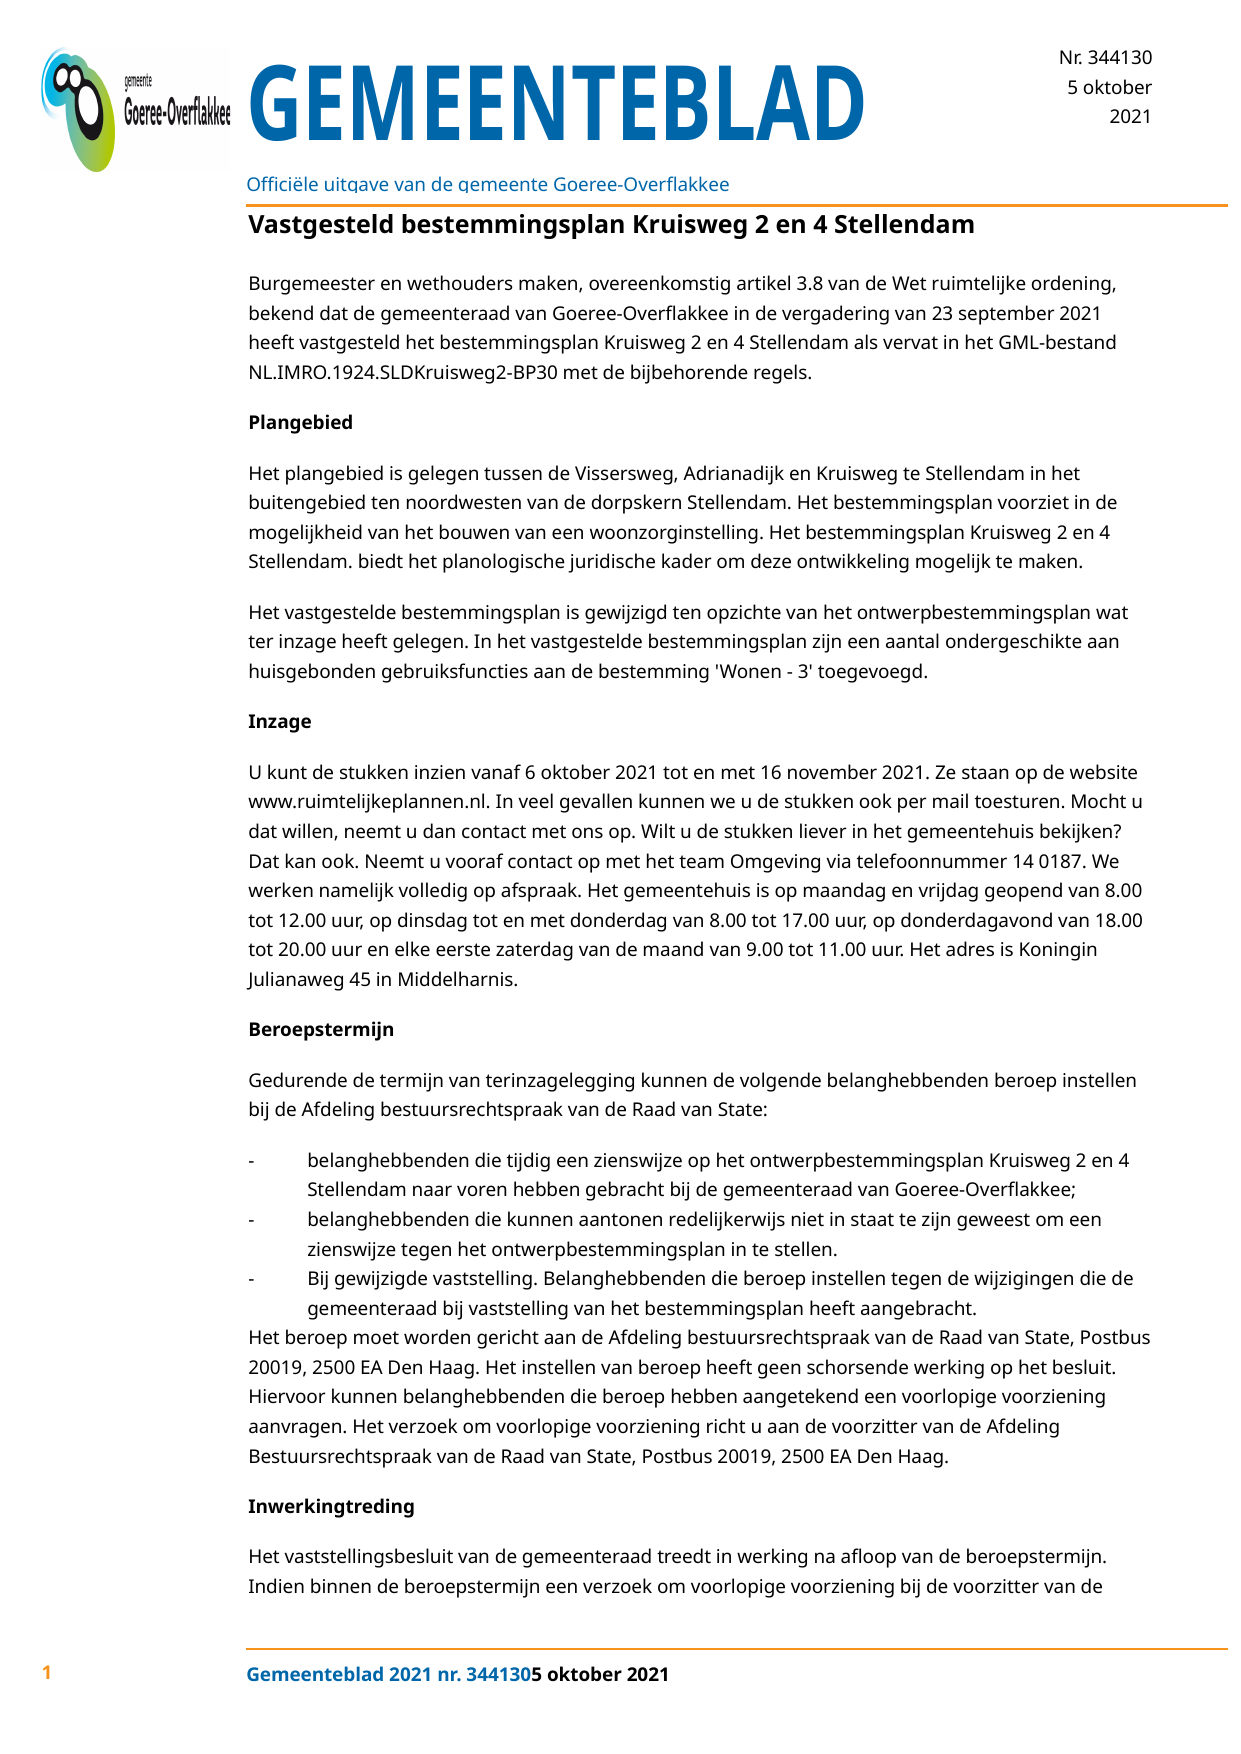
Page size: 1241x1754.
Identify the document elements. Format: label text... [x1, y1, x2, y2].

text Vastgesteld bestemmingsplan Kruisweg 2 en 4 Stellendam [248, 207, 1152, 241]
list belanghebbenden die kunnen aantonen redelijkerwijs niet in staat te zijn geweest om een zienswijze tegen het ontwerpbestemmingsplan in te stellen. [248, 1206, 1152, 1261]
text Het vastgestelde bestemmingsplan is gewijzigd ten opzichte van het ontwerpbestemmingsplan wat ter inzage heeft gelegen. In het vastgestelde bestemmingsplan zijn een aantal ondergeschikte aan huisgebonden gebruiksfuncties aan de bestemming 'Wonen - 3' toegevoegd. [248, 599, 1152, 684]
text U kunt de stukken inzien vanaf 6 oktober 2021 tot en met 16 november 2021. Ze staan op de website www.ruimtelijkeplannen.nl. In veel gevallen kunnen we u de stukken ook per mail toesturen. Mocht u dat willen, neemt u dan contact met ons op. Wilt u de stukken liever in het gemeentehuis bekijken? Dat kan ook. Neemt u vooraf contact op met het team Omgeving via telefoonnummer 14 0187. We werken namelijk volledig op afspraak. Het gemeentehuis is op maandag en vrijdag geopend van 8.00 tot 12.00 uur, op dinsdag tot en met donderdag van 8.00 tot 17.00 uur, op donderdagavond van 18.00 tot 20.00 uur en elke eerste zaterdag van de maand van 9.00 tot 11.00 uur. Het adres is Koningin Julianaweg 45 in Middelharnis. [248, 759, 1152, 992]
text Inwerkingtreding [248, 1493, 1152, 1519]
list belanghebbenden die tijdig een zienswijze op het ontwerpbestemmingsplan Kruisweg 2 en 4 Stellendam naar voren hebben gebracht bij de gemeenteraad van Goeree-Overflakkee; [248, 1147, 1152, 1202]
text Inzage [248, 709, 1152, 734]
picture [41, 47, 231, 172]
text Het vaststellingsbesluit van de gemeenteraad treedt in werking na afloop van de beroepstermijn. Indien binnen de beroepstermijn een verzoek om voorlopige voorziening bij de voorzitter van de [248, 1544, 1152, 1599]
text Het beroep moet worden gericht aan de Afdeling bestuursrechtspraak van de Raad van State, Postbus 20019, 2500 EA Den Haag. Het instellen van beroep heeft geen schorsende werking op het besluit. Hiervoor kunnen belanghebbenden die beroep hebben aangetekend een voorlopige voorziening aanvragen. Het verzoek om voorlopige voorziening richt u aan de voorzitter van de Afdeling Bestuursrechtspraak van de Raad van State, Postbus 20019, 2500 EA Den Haag. [248, 1324, 1152, 1468]
text Beroepstermijn [248, 1017, 1152, 1042]
text Het plangebied is gelegen tussen de Vissersweg, Adrianadijk en Kruisweg te Stellendam in het buitengebied ten noordwesten van de dorpskern Stellendam. Het bestemmingsplan voorziet in de mogelijkheid van het bouwen van een woonzorginstelling. Het bestemmingsplan Kruisweg 2 en 4 Stellendam. biedt het planologische juridische kader om deze ontwikkeling mogelijk te maken. [248, 460, 1152, 574]
text Burgemeester en wethouders maken, overeenkomstig artikel 3.8 van de Wet ruimtelijke ordening, bekend dat de gemeenteraad van Goeree-Overflakkee in de vergadering van 23 september 2021 heeft vastgesteld het bestemmingsplan Kruisweg 2 en 4 Stellendam als vervat in het GML-bestand NL.IMRO.1924.SLDKruisweg2-BP30 met de bijbehorende regels. [248, 270, 1152, 385]
text Plangebied [248, 409, 1152, 435]
text Gedurende de termijn van terinzagelegging kunnen de volgende belanghebbenden beroep instellen bij de Afdeling bestuursrechtspraak van de Raad van State: [248, 1067, 1152, 1122]
list Bij gewijzigde vaststelling. Belanghebbenden die beroep instellen tegen de wijzigingen die de gemeenteraad bij vaststelling van het bestemmingsplan heeft aangebracht. [248, 1265, 1152, 1321]
